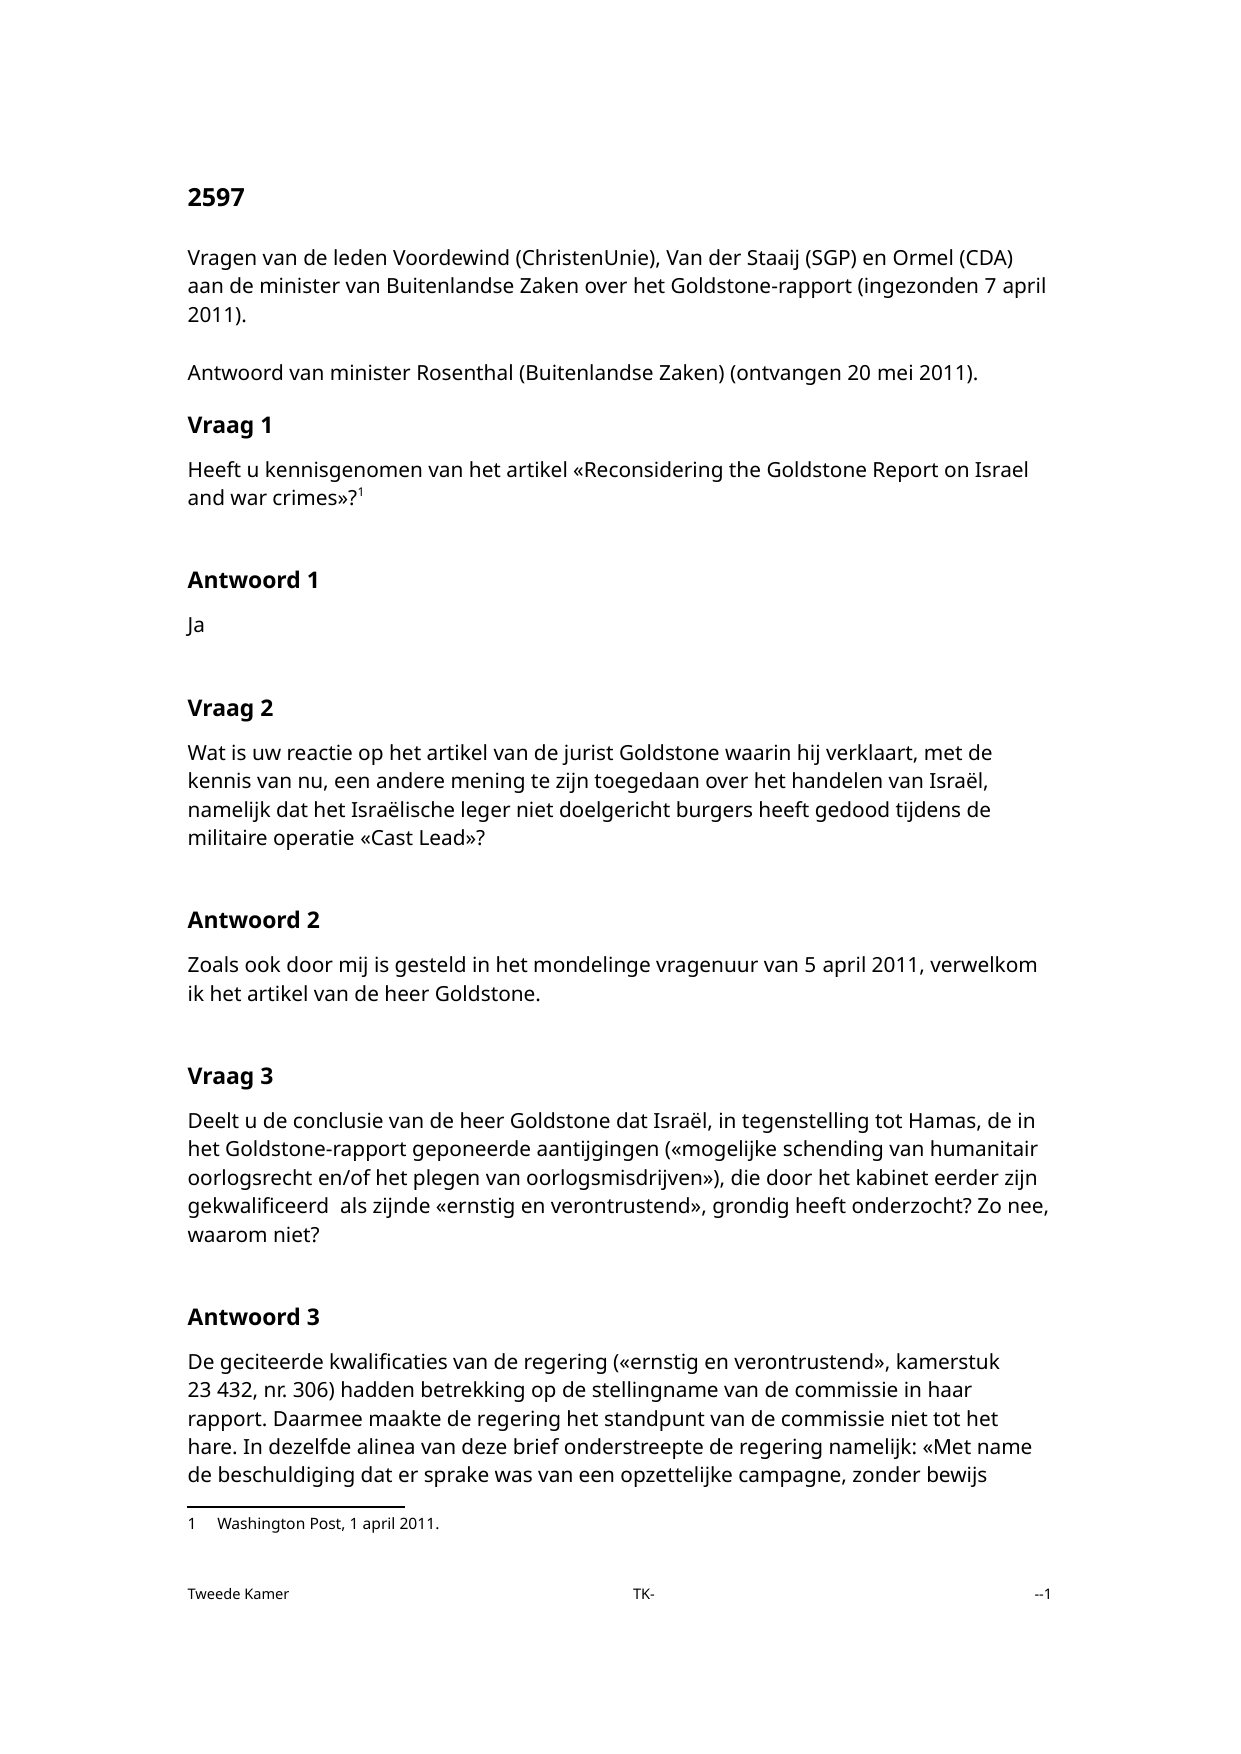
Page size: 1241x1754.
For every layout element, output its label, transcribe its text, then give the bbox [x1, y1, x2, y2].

text Deelt u de conclusie van de heer Goldstone dat Israël, in tegenstelling tot Hamas, de in het Goldstone-rapport geponeerde aantijgingen («mogelijke schending van humanitair oorlogsrecht en/of het plegen van oorlogsmisdrijven»), die door het kabinet eerder zijn gekwalificeerd als zijnde «ernstig en verontrustend», grondig heeft onderzocht? Zo nee, waarom niet? [187, 1106, 1053, 1248]
subtitle Vraag 3 [187, 1060, 1053, 1091]
subtitle Antwoord 3 [187, 1301, 1053, 1332]
text De geciteerde kwalificaties van de regering («ernstig en verontrustend», kamerstuk 23 432, nr. 306) hadden betrekking op de stellingname van de commissie in haar rapport. Daarmee maakte de regering het standpunt van de commissie niet tot het hare. In dezelfde alinea van deze brief onderstreepte de regering namelijk: «Met name de beschuldiging dat er sprake was van een opzettelijke campagne, zonder bewijs [187, 1347, 1053, 1489]
text Zoals ook door mij is gesteld in het mondelinge vragenuur van 5 april 2011, verwelkom ik het artikel van de heer Goldstone. [187, 950, 1053, 1007]
text Heeft u kennisgenomen van het artikel «Reconsidering the Goldstone Report on Israel and war crimes»? [187, 455, 1053, 512]
subtitle Antwoord 2 [187, 904, 1053, 935]
text Ja [187, 611, 1053, 639]
text Vragen van de leden Voordewind (ChristenUnie), Van der Staaij (SGP) en Ormel (CDA) aan de minister van Buitenlandse Zaken over het Goldstone-rapport (ingezonden 7 april 2011). [187, 243, 1053, 328]
text Washington Post, 1 april 2011. [187, 1506, 1053, 1534]
text Antwoord van minister Rosenthal (Buitenlandse Zaken) (ontvangen 20 mei 2011). [187, 358, 1053, 386]
subtitle Vraag 1 [187, 409, 1053, 440]
text 2597 [187, 179, 1053, 213]
subtitle Vraag 2 [187, 692, 1053, 723]
subtitle Antwoord 1 [187, 564, 1053, 596]
text Wat is uw reactie op het artikel van de jurist Goldstone waarin hij verklaart, met de kennis van nu, een andere mening te zijn toegedaan over het handelen van Israël, namelijk dat het Israëlische leger niet doelgericht burgers heeft gedood tijdens de militaire operatie «Cast Lead»? [187, 738, 1053, 852]
